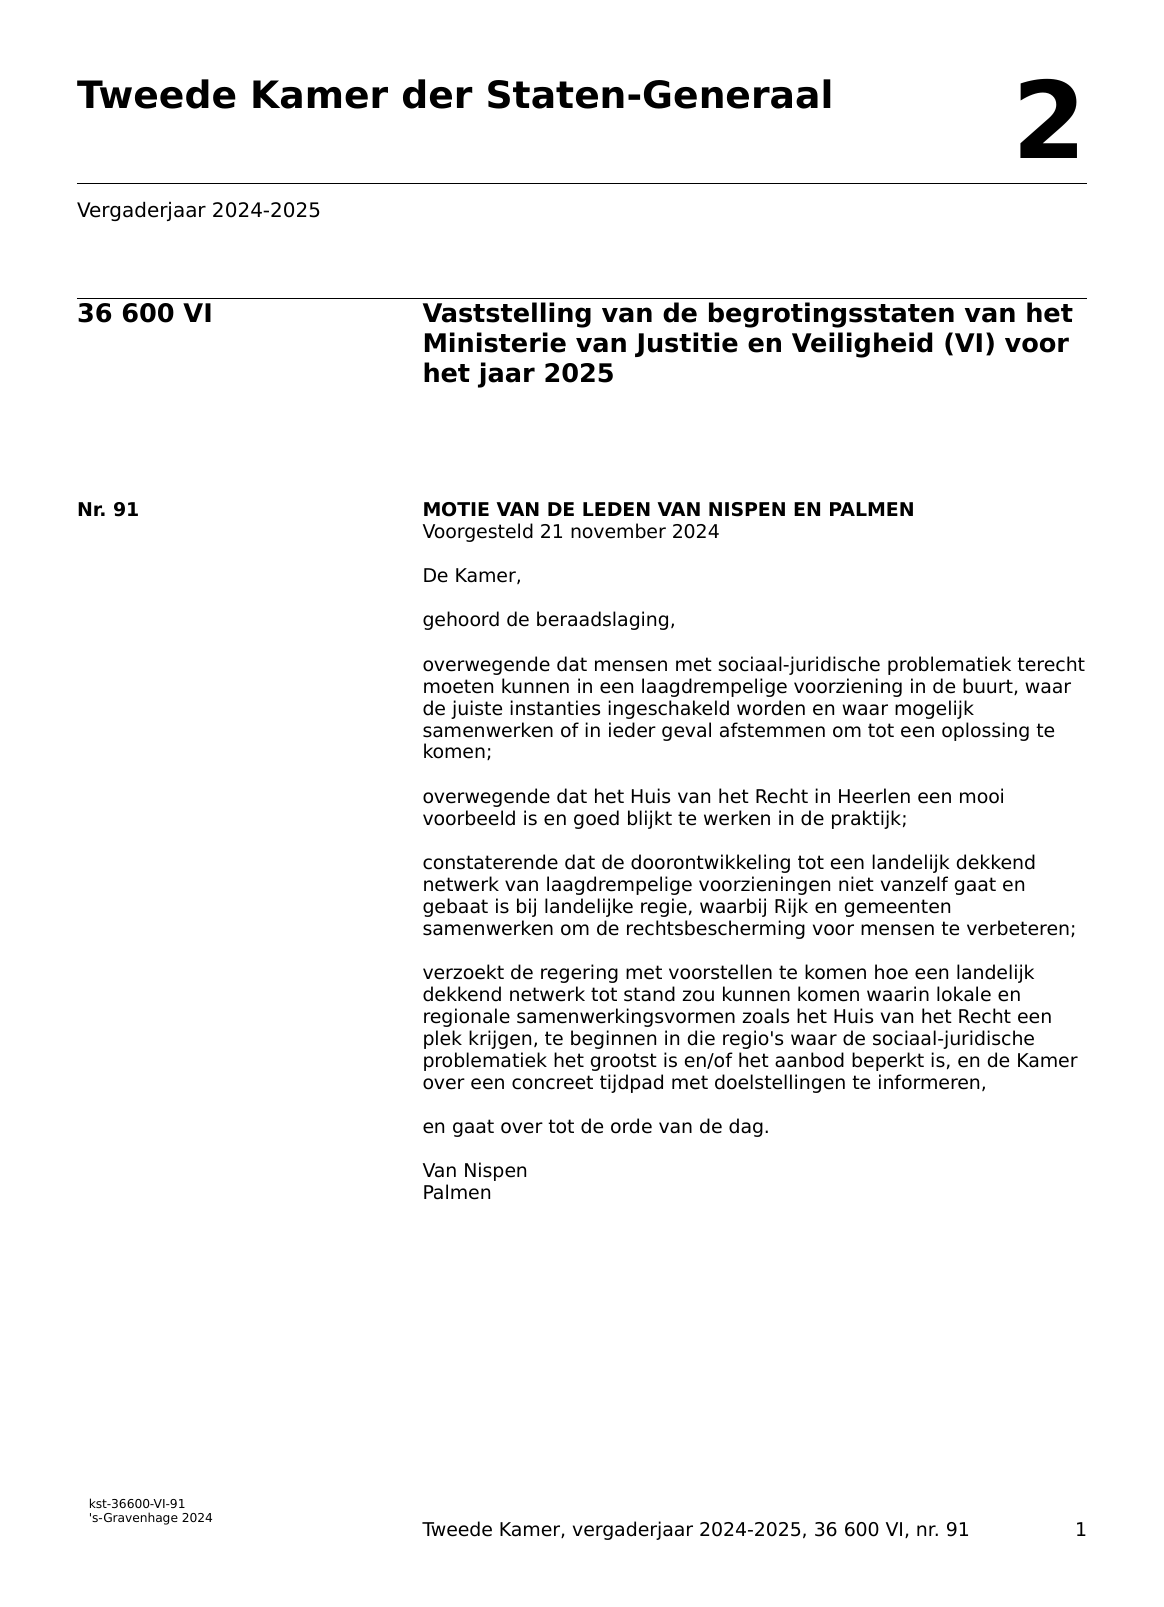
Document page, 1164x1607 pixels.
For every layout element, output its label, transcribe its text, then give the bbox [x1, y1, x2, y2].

text kst-36600-VI-91 [88, 1497, 323, 1511]
text overwegende dat het Huis van het Recht in Heerlen een mooi voorbeeld is en goed blijkt te werken in de praktijk; [422, 786, 1087, 829]
subtitle 36 600 VI Vaststelling van de begrotingsstaten van het Ministerie van Justitie en Veiligheid (VI) voor het jaar 2025 [77, 299, 1087, 388]
text gehoord de beraadslaging, [422, 609, 1087, 631]
text De Kamer, [422, 565, 1087, 587]
text Van Nispen [422, 1160, 1087, 1182]
text constaterende dat de doorontwikkeling tot een landelijk dekkend netwerk van laagdrempelige voorzieningen niet vanzelf gaat en gebaat is bij landelijke regie, waarbij Rijk en gemeenten samenwerken om de rechtsbescherming voor mensen te verbeteren; [422, 852, 1087, 940]
subtitle Nr. 91 MOTIE VAN DE LEDEN VAN NISPEN EN PALMEN [77, 499, 1087, 521]
text 's-Gravenhage 2024 [88, 1511, 323, 1525]
text verzoekt de regering met voorstellen te komen hoe een landelijk dekkend netwerk tot stand zou kunnen komen waarin lokale en regionale samenwerkingsvormen zoals het Huis van het Recht een plek krijgen, te beginnen in die regio's waar de sociaal-juridische problematiek het grootst is en/of het aanbod beperkt is, en de Kamer over een concreet tijdpad met doelstellingen te informeren, [422, 962, 1087, 1094]
table_header Tweede Kamer der Staten-Generaal [77, 59, 886, 183]
text Voorgesteld 21 november 2024 [422, 521, 1087, 543]
table_header 2 [886, 59, 1087, 183]
table_cell Vergaderjaar 2024-2025 [77, 184, 1087, 298]
text overwegende dat mensen met sociaal-juridische problematiek terecht moeten kunnen in een laagdrempelige voorziening in de buurt, waar de juiste instanties ingeschakeld worden en waar mogelijk samenwerken of in ieder geval afstemmen om tot een oplossing te komen; [422, 653, 1087, 763]
text en gaat over tot de orde van de dag. [422, 1116, 1087, 1138]
text Palmen [422, 1182, 1087, 1204]
